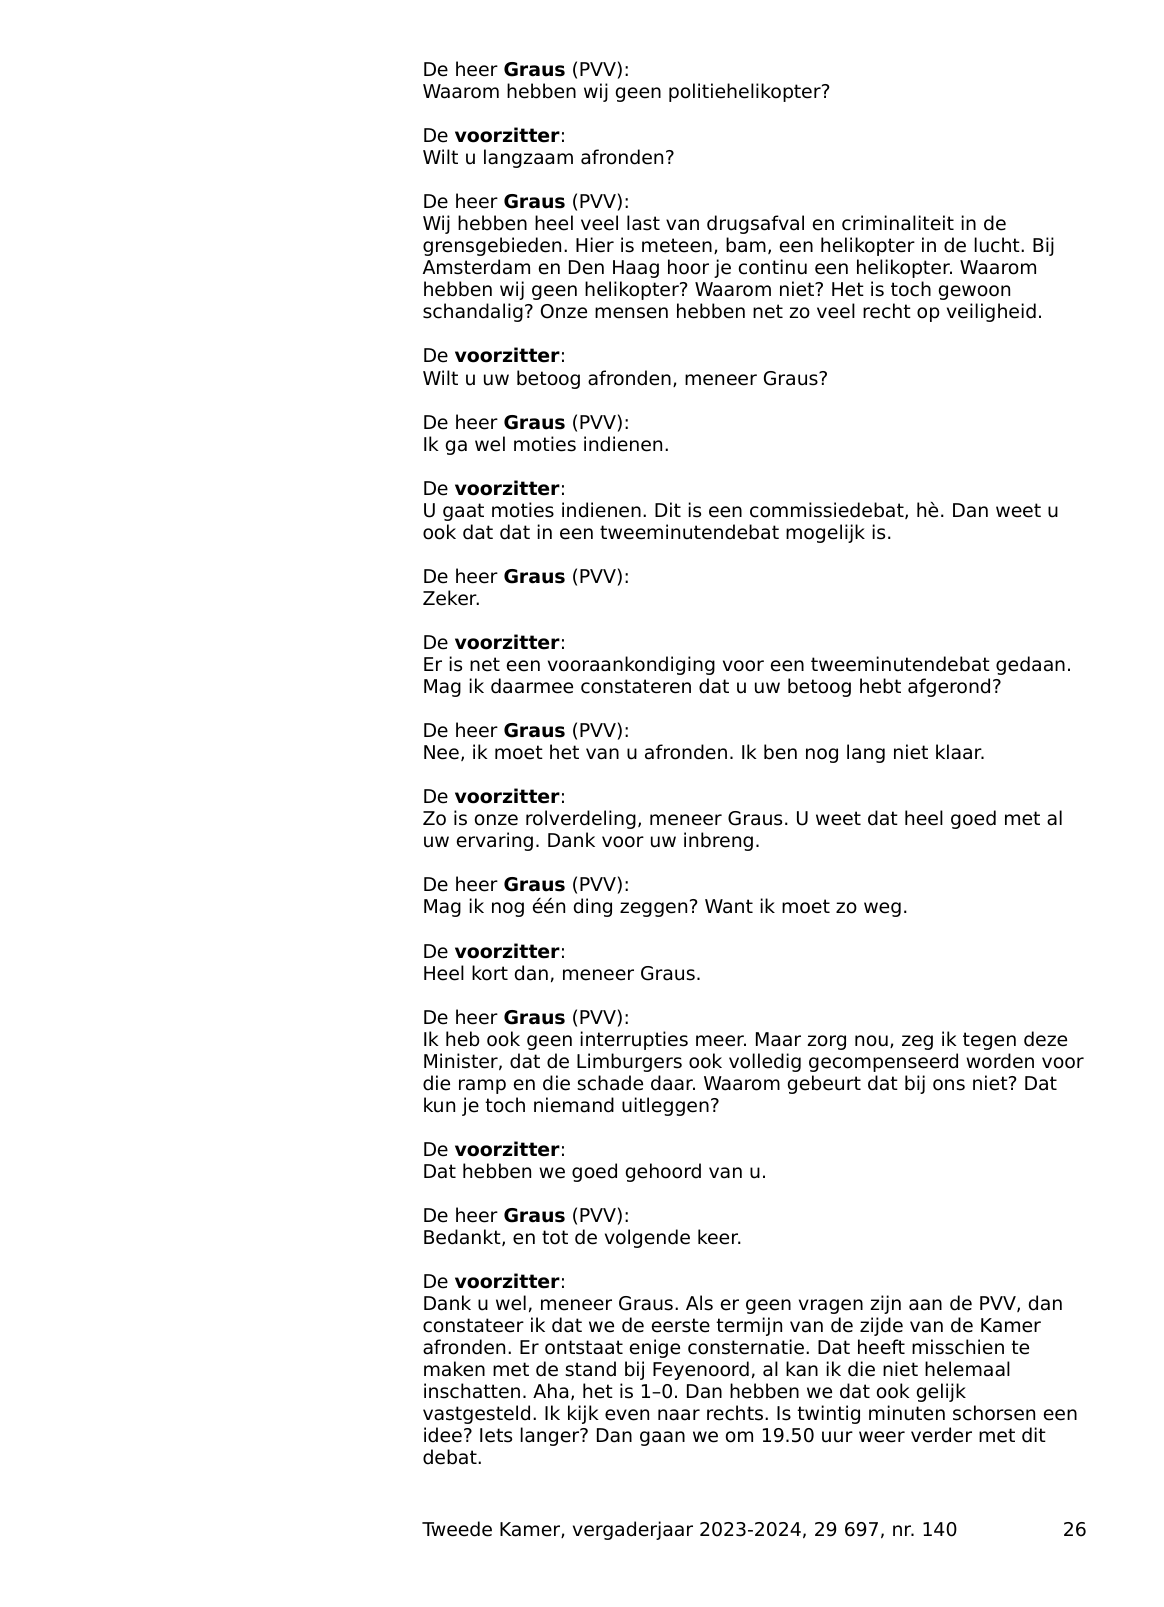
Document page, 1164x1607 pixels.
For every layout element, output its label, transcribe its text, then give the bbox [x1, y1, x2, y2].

text Zeker. [422, 588, 1087, 610]
text De voorzitter: [422, 786, 1087, 808]
text De voorzitter: [422, 1271, 1087, 1293]
text De heer Graus (PVV): [422, 1007, 1087, 1029]
text Bedankt, en tot de volgende keer. [422, 1227, 1087, 1249]
text De voorzitter: [422, 125, 1087, 147]
text De heer Graus (PVV): [422, 1205, 1087, 1227]
text De heer Graus (PVV): [422, 412, 1087, 433]
text Zo is onze rolverdeling, meneer Graus. U weet dat heel goed met al uw ervaring. Dank voor uw inbreng. [422, 808, 1087, 852]
text De voorzitter: [422, 345, 1087, 367]
text Heel kort dan, meneer Graus. [422, 962, 1087, 984]
text De voorzitter: [422, 1139, 1087, 1161]
text De heer Graus (PVV): [422, 720, 1087, 742]
text Er is net een vooraankondiging voor een tweeminutendebat gedaan. Mag ik daarmee constateren dat u uw betoog hebt afgerond? [422, 654, 1087, 698]
text Wilt u uw betoog afronden, meneer Graus? [422, 367, 1087, 389]
text Wilt u langzaam afronden? [422, 147, 1087, 169]
text De voorzitter: [422, 632, 1087, 654]
text Waarom hebben wij geen politiehelikopter? [422, 81, 1087, 103]
text De voorzitter: [422, 941, 1087, 962]
text De heer Graus (PVV): [422, 191, 1087, 213]
text U gaat moties indienen. Dit is een commissiedebat, hè. Dan weet u ook dat dat in een tweeminutendebat mogelijk is. [422, 500, 1087, 544]
text De heer Graus (PVV): [422, 566, 1087, 588]
text De heer Graus (PVV): [422, 874, 1087, 896]
text Ik heb ook geen interrupties meer. Maar zorg nou, zeg ik tegen deze Minister, dat de Limburgers ook volledig gecompenseerd worden voor die ramp en die schade daar. Waarom gebeurt dat bij ons niet? Dat kun je toch niemand uitleggen? [422, 1029, 1087, 1117]
text Wij hebben heel veel last van drugsafval en criminaliteit in de grensgebieden. Hier is meteen, bam, een helikopter in de lucht. Bij Amsterdam en Den Haag hoor je continu een helikopter. Waarom hebben wij geen helikopter? Waarom niet? Het is toch gewoon schandalig? Onze mensen hebben net zo veel recht op veiligheid. [422, 213, 1087, 323]
text Ik ga wel moties indienen. [422, 433, 1087, 456]
text De heer Graus (PVV): [422, 59, 1087, 81]
text De voorzitter: [422, 478, 1087, 500]
text Mag ik nog één ding zeggen? Want ik moet zo weg. [422, 896, 1087, 918]
text Nee, ik moet het van u afronden. Ik ben nog lang niet klaar. [422, 742, 1087, 764]
text Dat hebben we goed gehoord van u. [422, 1161, 1087, 1183]
text Dank u wel, meneer Graus. Als er geen vragen zijn aan de PVV, dan constateer ik dat we de eerste termijn van de zijde van de Kamer afronden. Er ontstaat enige consternatie. Dat heeft misschien te maken met de stand bij Feyenoord, al kan ik die niet helemaal inschatten. Aha, het is 1–0. Dan hebben we dat ook gelijk vastgesteld. Ik kijk even naar rechts. Is twintig minuten schorsen een idee? Iets langer? Dan gaan we om 19.50 uur weer verder met dit debat. [422, 1293, 1087, 1469]
